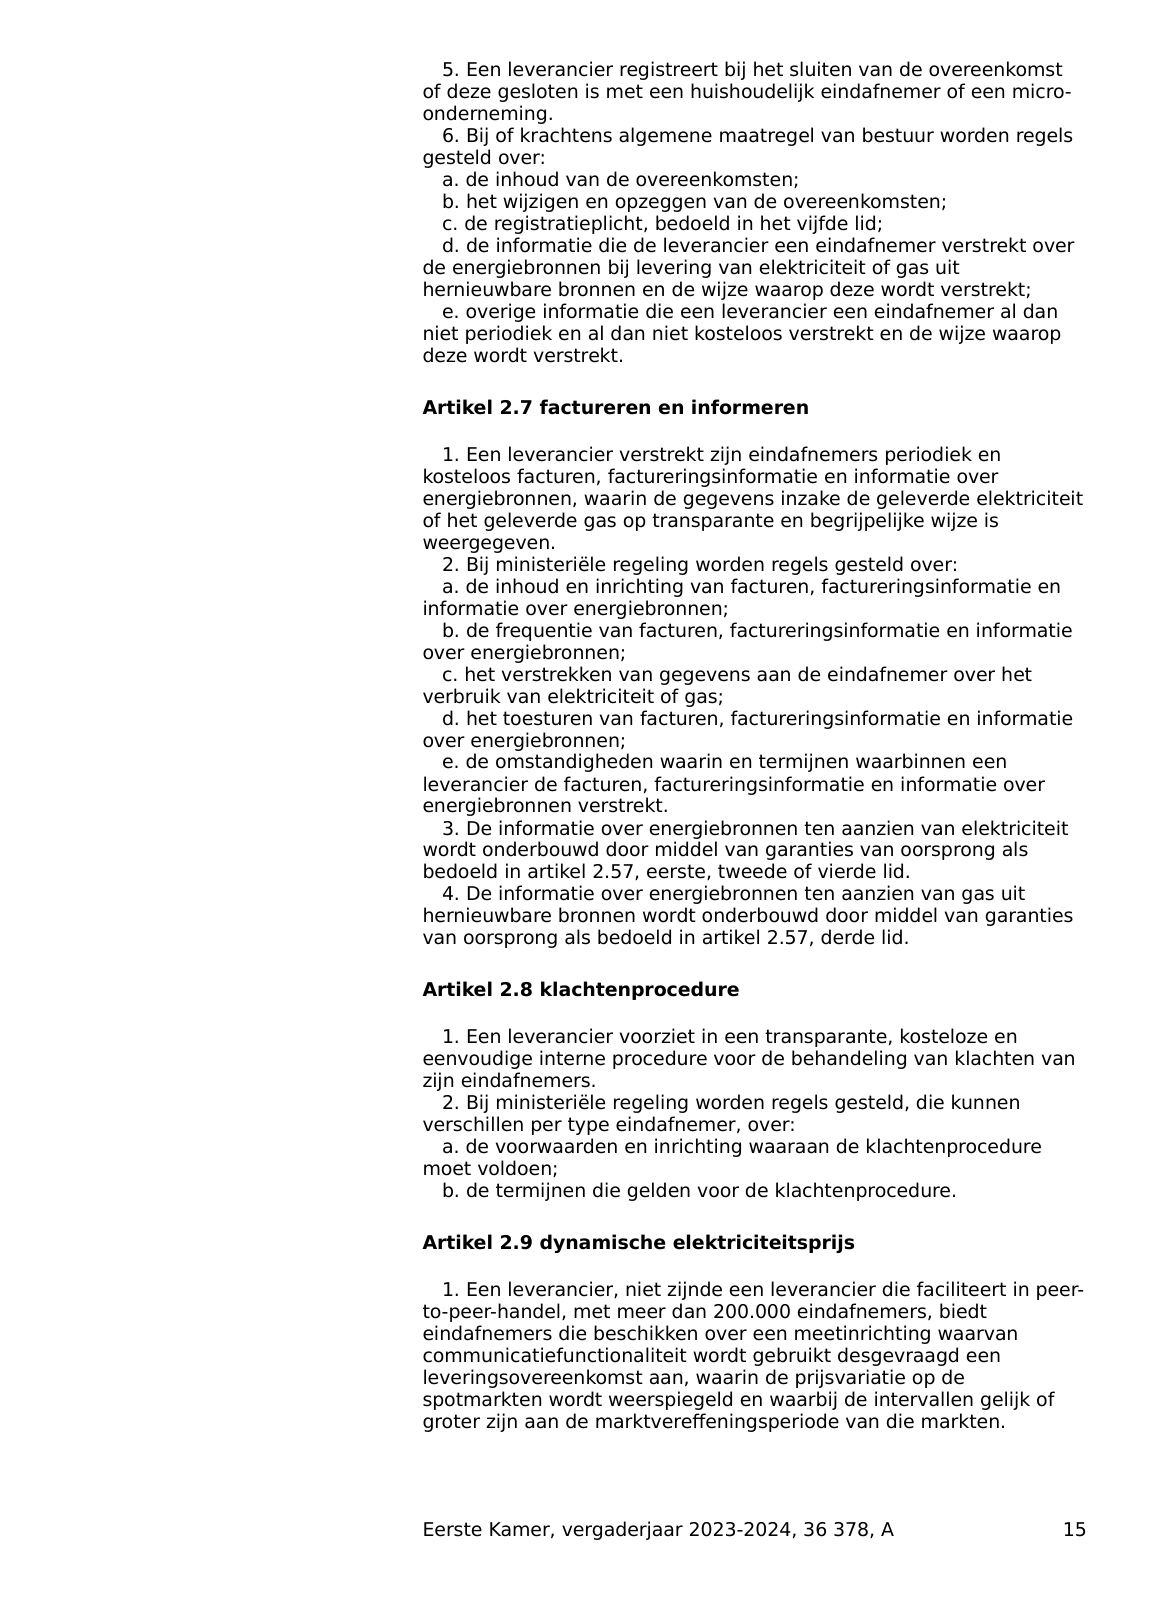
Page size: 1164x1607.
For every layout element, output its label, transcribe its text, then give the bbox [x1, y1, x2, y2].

text 1. Een leverancier, niet zijnde een leverancier die faciliteert in peer-to-peer-handel, met meer dan 200.000 eindafnemers, biedt eindafnemers die beschikken over een meetinrichting waarvan communicatiefunctionaliteit wordt gebruikt desgevraagd een leveringsovereenkomst aan, waarin de prijsvariatie op de spotmarkten wordt weerspiegeld en waarbij de intervallen gelijk of groter zijn aan de marktvereffeningsperiode van die markten. [422, 1279, 1087, 1433]
text b. het wijzigen en opzeggen van de overeenkomsten; [422, 191, 1087, 213]
text b. de termijnen die gelden voor de klachtenprocedure. [422, 1180, 1087, 1202]
text c. het verstrekken van gegevens aan de eindafnemer over het verbruik van elektriciteit of gas; [422, 663, 1087, 707]
subtitle Artikel 2.8 klachtenprocedure [422, 979, 1087, 1001]
text 1. Een leverancier verstrekt zijn eindafnemers periodiek en kosteloos facturen, factureringsinformatie en informatie over energiebronnen, waarin de gegevens inzake de geleverde elektriciteit of het geleverde gas op transparante en begrijpelijke wijze is weergegeven. [422, 444, 1087, 554]
subtitle Artikel 2.9 dynamische elektriciteitsprijs [422, 1232, 1087, 1254]
text b. de frequentie van facturen, factureringsinformatie en informatie over energiebronnen; [422, 619, 1087, 663]
text e. de omstandigheden waarin en termijnen waarbinnen een leverancier de facturen, factureringsinformatie en informatie over energiebronnen verstrekt. [422, 751, 1087, 817]
text 4. De informatie over energiebronnen ten aanzien van gas uit hernieuwbare bronnen wordt onderbouwd door middel van garanties van oorsprong als bedoeld in artikel 2.57, derde lid. [422, 883, 1087, 949]
text 5. Een leverancier registreert bij het sluiten van de overeenkomst of deze gesloten is met een huishoudelijk eindafnemer of een micro-onderneming. [422, 59, 1087, 125]
text c. de registratieplicht, bedoeld in het vijfde lid; [422, 213, 1087, 235]
text a. de inhoud en inrichting van facturen, factureringsinformatie en informatie over energiebronnen; [422, 576, 1087, 619]
text 1. Een leverancier voorziet in een transparante, kosteloze en eenvoudige interne procedure voor de behandeling van klachten van zijn eindafnemers. [422, 1026, 1087, 1092]
subtitle Artikel 2.7 factureren en informeren [422, 397, 1087, 419]
text d. het toesturen van facturen, factureringsinformatie en informatie over energiebronnen; [422, 707, 1087, 751]
text 2. Bij ministeriële regeling worden regels gesteld, die kunnen verschillen per type eindafnemer, over: [422, 1092, 1087, 1136]
text d. de informatie die de leverancier een eindafnemer verstrekt over de energiebronnen bij levering van elektriciteit of gas uit hernieuwbare bronnen en de wijze waarop deze wordt verstrekt; [422, 235, 1087, 301]
text 2. Bij ministeriële regeling worden regels gesteld over: [422, 554, 1087, 576]
text a. de inhoud van de overeenkomsten; [422, 169, 1087, 191]
text e. overige informatie die een leverancier een eindafnemer al dan niet periodiek en al dan niet kosteloos verstrekt en de wijze waarop deze wordt verstrekt. [422, 301, 1087, 367]
text 6. Bij of krachtens algemene maatregel van bestuur worden regels gesteld over: [422, 125, 1087, 169]
text a. de voorwaarden en inrichting waaraan de klachtenprocedure moet voldoen; [422, 1136, 1087, 1180]
text 3. De informatie over energiebronnen ten aanzien van elektriciteit wordt onderbouwd door middel van garanties van oorsprong als bedoeld in artikel 2.57, eerste, tweede of vierde lid. [422, 817, 1087, 883]
